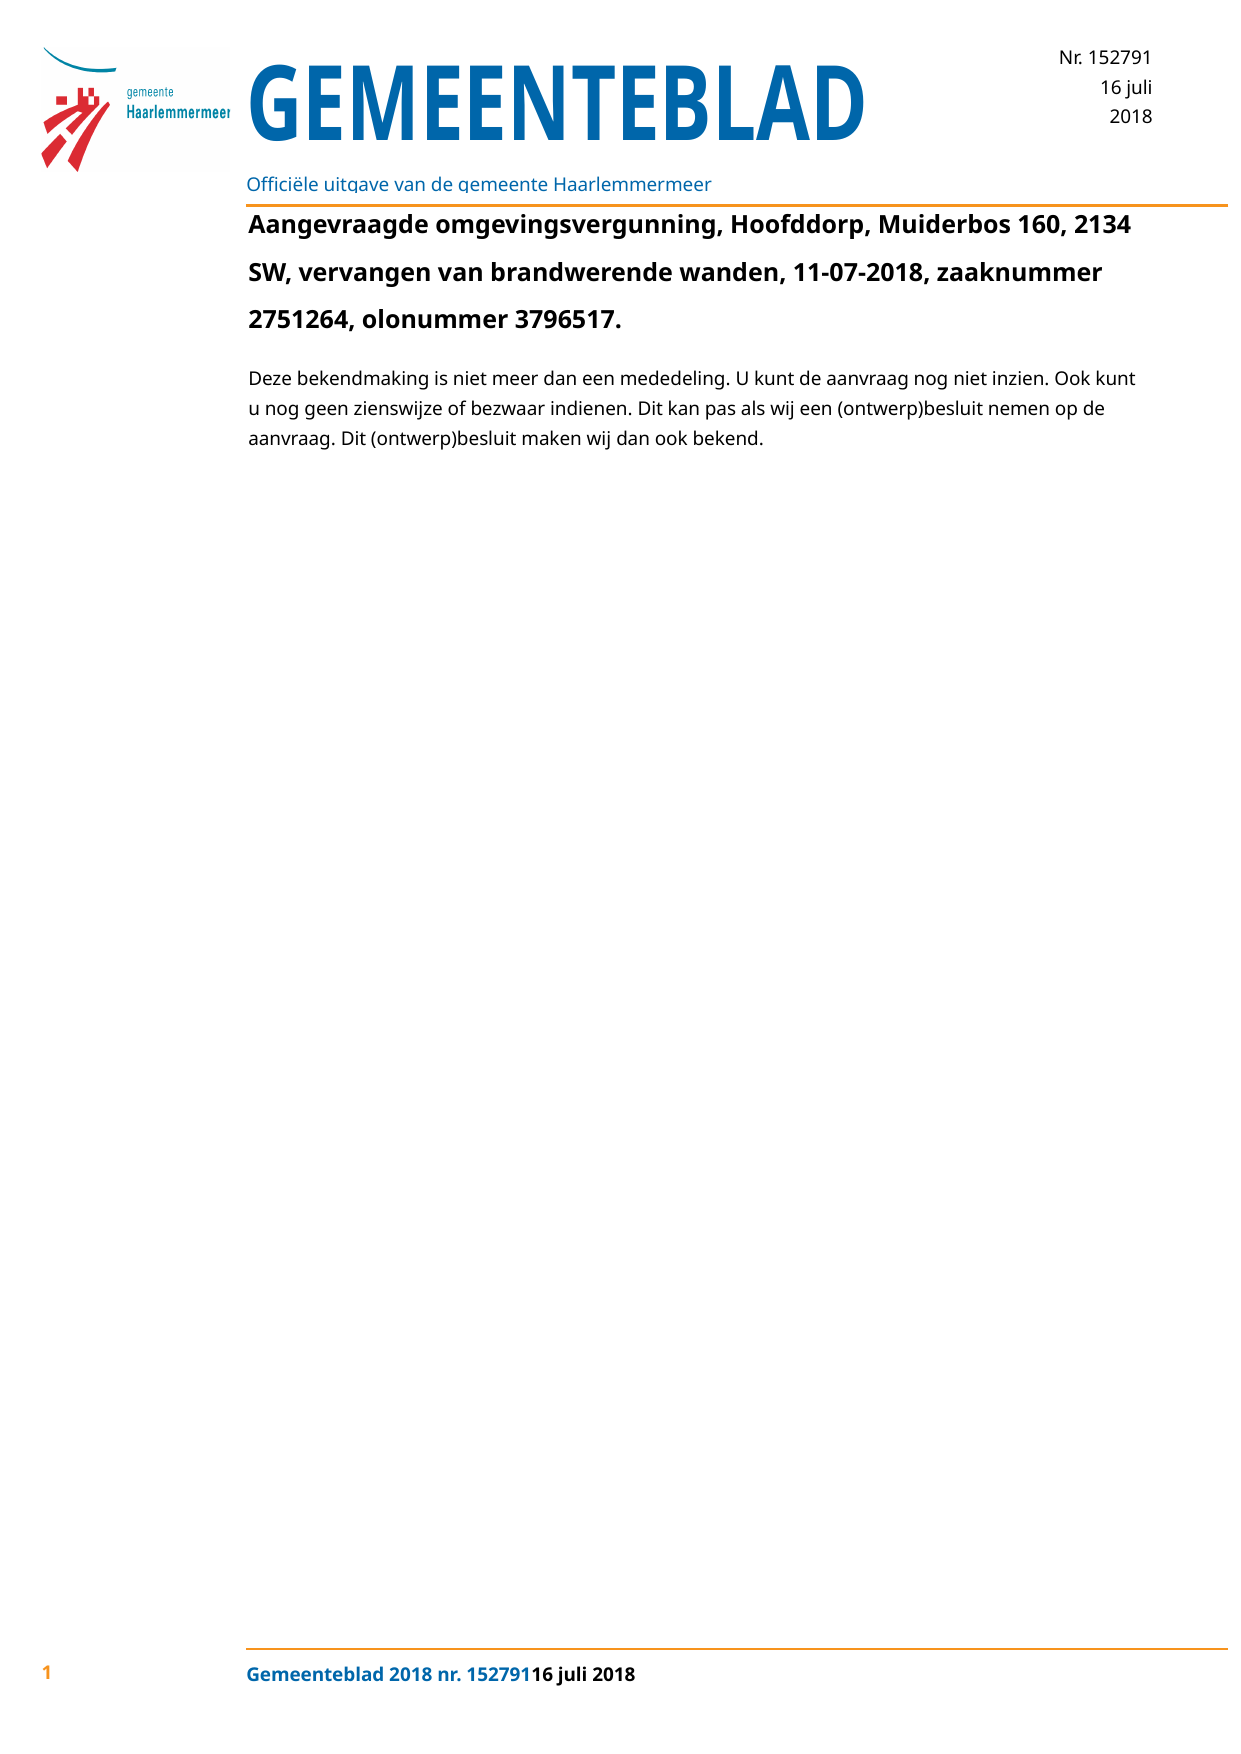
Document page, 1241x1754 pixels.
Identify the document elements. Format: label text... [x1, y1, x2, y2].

text Deze bekendmaking is niet meer dan een mededeling. U kunt de aanvraag nog niet inzien. Ook kunt u nog geen zienswijze of bezwaar indienen. Dit kan pas als wij een (ontwerp)besluit nemen op de aanvraag. Dit (ontwerp)besluit maken wij dan ook bekend. [248, 366, 1152, 450]
picture [41, 47, 231, 172]
text Aangevraagde omgevingsvergunning, Hoofddorp, Muiderbos 160, 2134 SW, vervangen van brandwerende wanden, 11-07-2018, zaaknummer 2751264, olonummer 3796517. [248, 207, 1152, 336]
